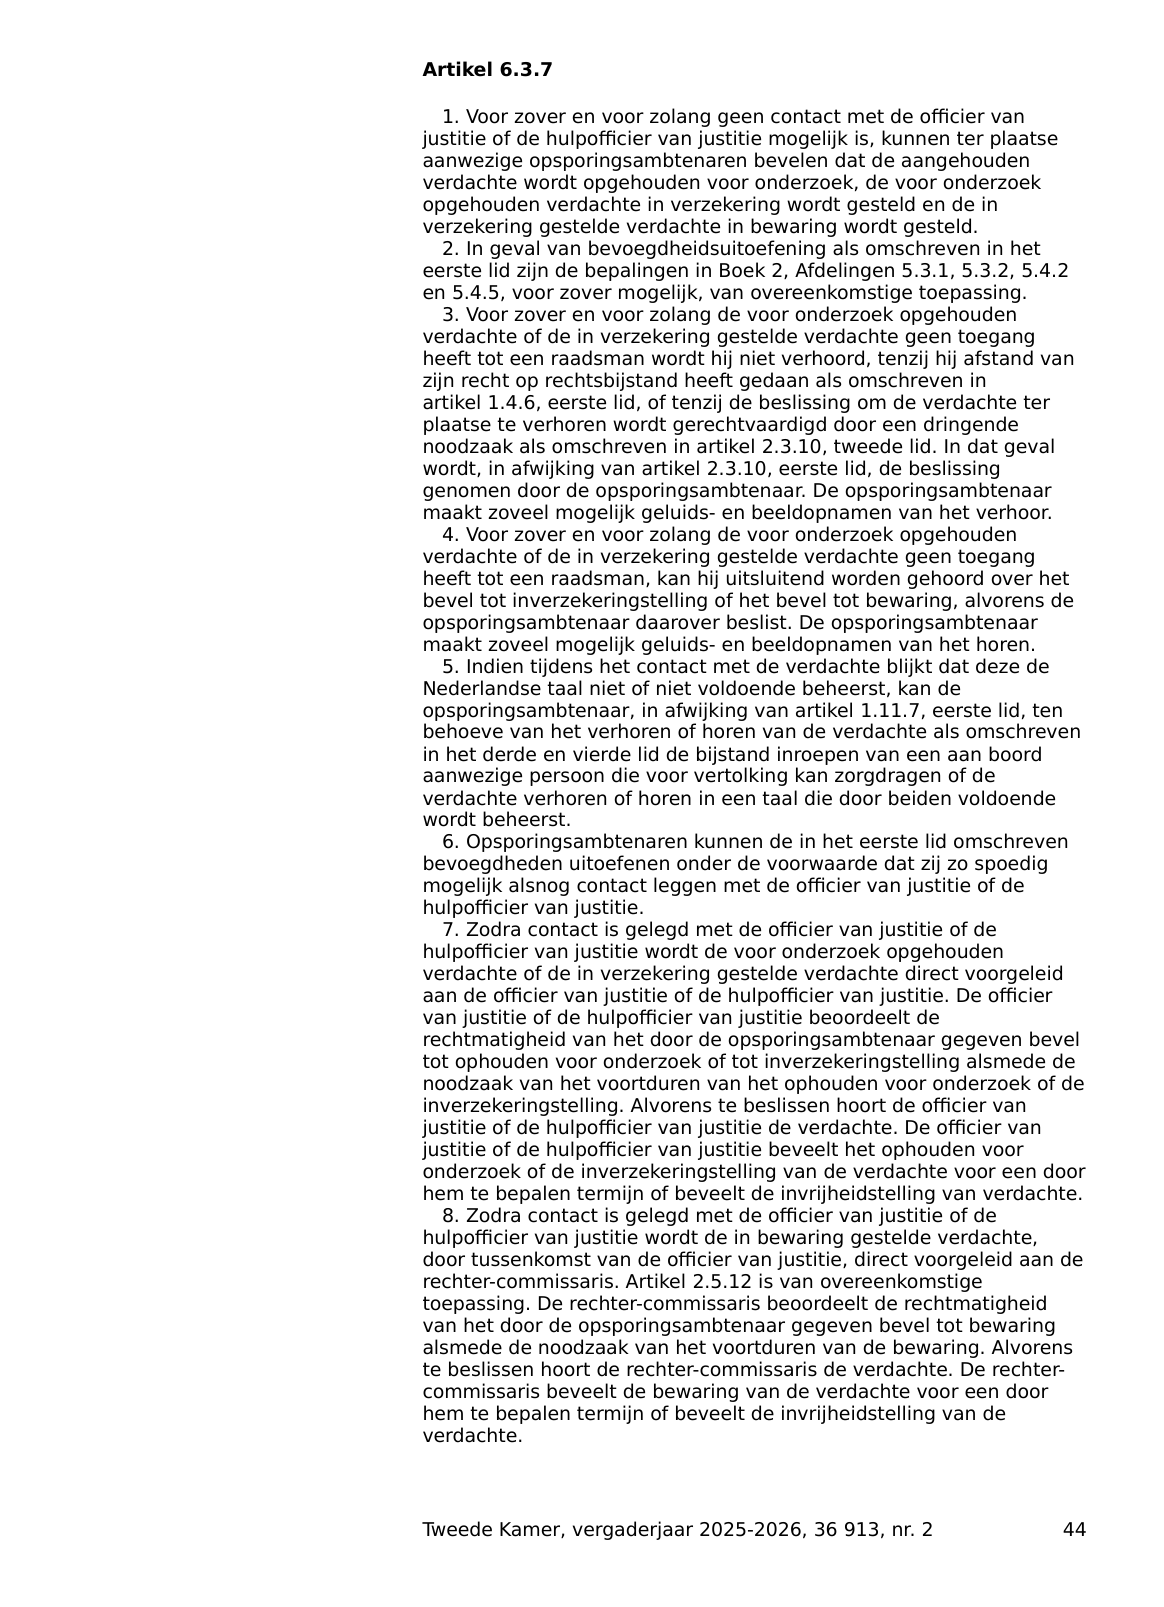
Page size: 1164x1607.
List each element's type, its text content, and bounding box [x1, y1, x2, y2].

text 8. Zodra contact is gelegd met de officier van justitie of de hulpofficier van justitie wordt de in bewaring gestelde verdachte, door tussenkomst van de officier van justitie, direct voorgeleid aan de rechter-commissaris. Artikel 2.5.12 is van overeenkomstige toepassing. De rechter-commissaris beoordeelt de rechtmatigheid van het door de opsporingsambtenaar gegeven bevel tot bewaring alsmede de noodzaak van het voortduren van de bewaring. Alvorens te beslissen hoort de rechter-commissaris de verdachte. De rechter-commissaris beveelt de bewaring van de verdachte voor een door hem te bepalen termijn of beveelt de invrijheidstelling van de verdachte. [422, 1205, 1087, 1447]
text 4. Voor zover en voor zolang de voor onderzoek opgehouden verdachte of de in verzekering gestelde verdachte geen toegang heeft tot een raadsman, kan hij uitsluitend worden gehoord over het bevel tot inverzekeringstelling of het bevel tot bewaring, alvorens de opsporingsambtenaar daarover beslist. De opsporingsambtenaar maakt zoveel mogelijk geluids- en beeldopnamen van het horen. [422, 524, 1087, 656]
text 3. Voor zover en voor zolang de voor onderzoek opgehouden verdachte of de in verzekering gestelde verdachte geen toegang heeft tot een raadsman wordt hij niet verhoord, tenzij hij afstand van zijn recht op rechtsbijstand heeft gedaan als omschreven in artikel 1.4.6, eerste lid, of tenzij de beslissing om de verdachte ter plaatse te verhoren wordt gerechtvaardigd door een dringende noodzaak als omschreven in artikel 2.3.10, tweede lid. In dat geval wordt, in afwijking van artikel 2.3.10, eerste lid, de beslissing genomen door de opsporingsambtenaar. De opsporingsambtenaar maakt zoveel mogelijk geluids- en beeldopnamen van het verhoor. [422, 304, 1087, 524]
text 2. In geval van bevoegdheidsuitoefening als omschreven in het eerste lid zijn de bepalingen in Boek 2, Afdelingen 5.3.1, 5.3.2, 5.4.2 en 5.4.5, voor zover mogelijk, van overeenkomstige toepassing. [422, 238, 1087, 304]
text 1. Voor zover en voor zolang geen contact met de officier van justitie of de hulpofficier van justitie mogelijk is, kunnen ter plaatse aanwezige opsporingsambtenaren bevelen dat de aangehouden verdachte wordt opgehouden voor onderzoek, de voor onderzoek opgehouden verdachte in verzekering wordt gesteld en de in verzekering gestelde verdachte in bewaring wordt gesteld. [422, 106, 1087, 238]
text 6. Opsporingsambtenaren kunnen de in het eerste lid omschreven bevoegdheden uitoefenen onder de voorwaarde dat zij zo spoedig mogelijk alsnog contact leggen met de officier van justitie of de hulpofficier van justitie. [422, 831, 1087, 919]
text 5. Indien tijdens het contact met de verdachte blijkt dat deze de Nederlandse taal niet of niet voldoende beheerst, kan de opsporingsambtenaar, in afwijking van artikel 1.11.7, eerste lid, ten behoeve van het verhoren of horen van de verdachte als omschreven in het derde en vierde lid de bijstand inroepen van een aan boord aanwezige persoon die voor vertolking kan zorgdragen of de verdachte verhoren of horen in een taal die door beiden voldoende wordt beheerst. [422, 656, 1087, 831]
text 7. Zodra contact is gelegd met de officier van justitie of de hulpofficier van justitie wordt de voor onderzoek opgehouden verdachte of de in verzekering gestelde verdachte direct voorgeleid aan de officier van justitie of de hulpofficier van justitie. De officier van justitie of de hulpofficier van justitie beoordeelt de rechtmatigheid van het door de opsporingsambtenaar gegeven bevel tot ophouden voor onderzoek of tot inverzekeringstelling alsmede de noodzaak van het voortduren van het ophouden voor onderzoek of de inverzekeringstelling. Alvorens te beslissen hoort de officier van justitie of de hulpofficier van justitie de verdachte. De officier van justitie of de hulpofficier van justitie beveelt het ophouden voor onderzoek of de inverzekeringstelling van de verdachte voor een door hem te bepalen termijn of beveelt de invrijheidstelling van verdachte. [422, 919, 1087, 1205]
subtitle Artikel 6.3.7 [422, 59, 1087, 81]
